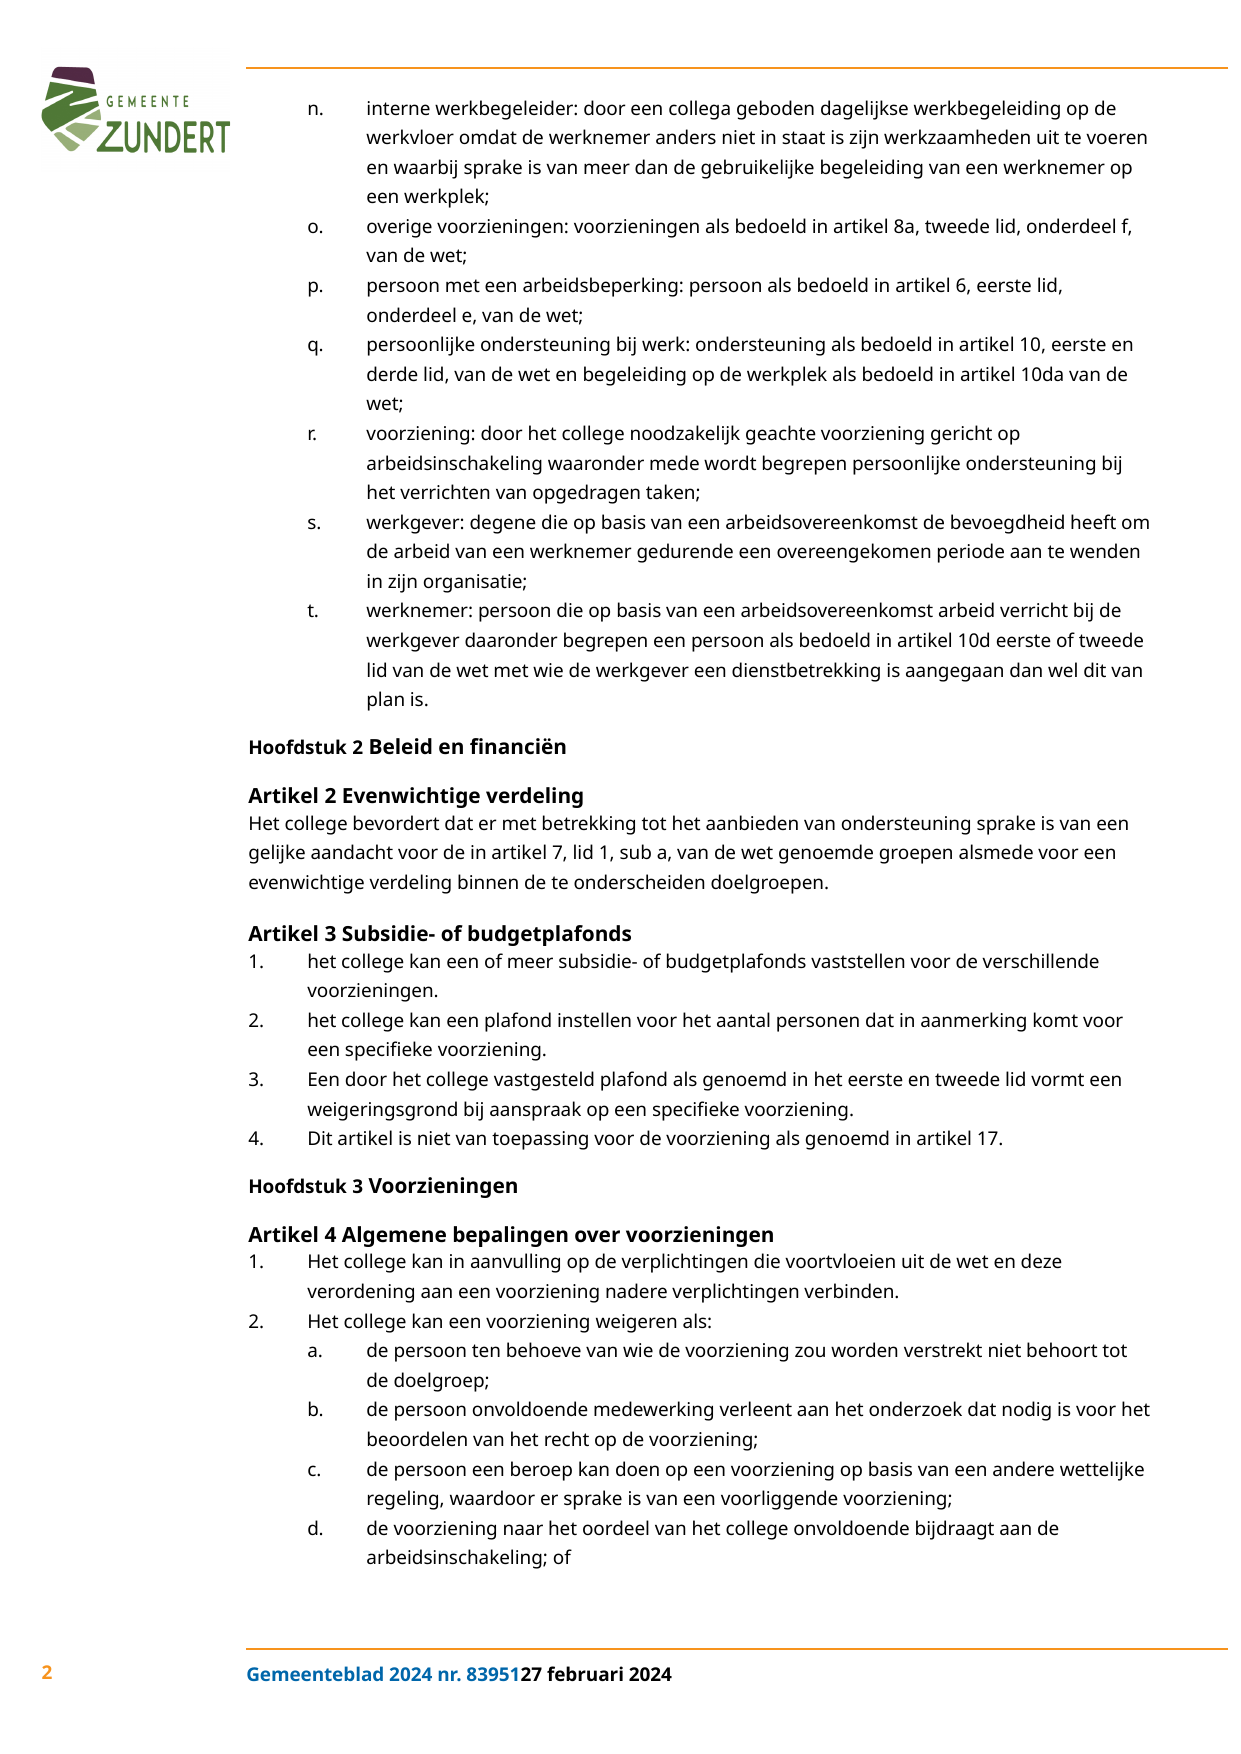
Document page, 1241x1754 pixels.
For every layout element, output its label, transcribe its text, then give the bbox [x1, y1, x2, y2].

list de persoon onvoldoende medewerking verleent aan het onderzoek dat nodig is voor het beoordelen van het recht op de voorziening; [307, 1397, 1152, 1452]
list werknemer: persoon die op basis van een arbeidsovereenkomst arbeid verricht bij de werkgever daaronder begrepen een persoon als bedoeld in artikel 10d eerste of tweede lid van de wet met wie de werkgever een dienstbetrekking is aangegaan dan wel dit van plan is. [307, 598, 1152, 712]
text Hoofdstuk 3 Voorzieningen [248, 1171, 1152, 1199]
text Artikel 4 Algemene bepalingen over voorzieningen [248, 1220, 1152, 1249]
list persoonlijke ondersteuning bij werk: ondersteuning als bedoeld in artikel 10, eerste en derde lid, van de wet en begeleiding op de werkplek als bedoeld in artikel 10da van de wet; [307, 331, 1152, 416]
list Een door het college vastgesteld plafond als genoemd in het eerste en tweede lid vormt een weigeringsgrond bij aanspraak op een specifieke voorziening. [248, 1066, 1152, 1121]
list Het college kan in aanvulling op de verplichtingen die voortvloeien uit de wet en deze verordening aan een voorziening nadere verplichtingen verbinden. [248, 1249, 1152, 1304]
picture [41, 47, 231, 172]
list het college kan een of meer subsidie- of budgetplafonds vaststellen voor de verschillende voorzieningen. [248, 948, 1152, 1003]
list werkgever: degene die op basis van een arbeidsovereenkomst de bevoegdheid heeft om de arbeid van een werknemer gedurende een overeengekomen periode aan te wenden in zijn organisatie; [307, 509, 1152, 594]
text Artikel 2 Evenwichtige verdeling [248, 781, 1152, 810]
list overige voorzieningen: voorzieningen als bedoeld in artikel 8a, tweede lid, onderdeel f, van de wet; [307, 213, 1152, 268]
list het college kan een plafond instellen voor het aantal personen dat in aanmerking komt voor een specifieke voorziening. [248, 1007, 1152, 1062]
list de voorziening naar het oordeel van het college onvoldoende bijdraagt aan de arbeidsinschakeling; of [307, 1515, 1152, 1570]
list interne werkbegeleider: door een collega geboden dagelijkse werkbegeleiding op de werkvloer omdat de werknemer anders niet in staat is zijn werkzaamheden uit te voeren en waarbij sprake is van meer dan de gebruikelijke begeleiding van een werknemer op een werkplek; [307, 95, 1152, 209]
list de persoon een beroep kan doen op een voorziening op basis van een andere wettelijke regeling, waardoor er sprake is van een voorliggende voorziening; [307, 1456, 1152, 1511]
text Artikel 3 Subsidie- of budgetplafonds [248, 919, 1152, 948]
list de persoon ten behoeve van wie de voorziening zou worden verstrekt niet behoort tot de doelgroep; [307, 1337, 1152, 1393]
text Hoofdstuk 2 Beleid en financiën [248, 732, 1152, 761]
list Het college kan een voorziening weigeren als: [248, 1308, 1152, 1333]
list voorziening: door het college noodzakelijk geachte voorziening gericht op arbeidsinschakeling waaronder mede wordt begrepen persoonlijke ondersteuning bij het verrichten van opgedragen taken; [307, 420, 1152, 505]
text Het college bevordert dat er met betrekking tot het aanbieden van ondersteuning sprake is van een gelijke aandacht voor de in artikel 7, lid 1, sub a, van de wet genoemde groepen alsmede voor een evenwichtige verdeling binnen de te onderscheiden doelgroepen. [248, 810, 1152, 895]
list Dit artikel is niet van toepassing voor de voorziening als genoemd in artikel 17. [248, 1125, 1152, 1151]
list persoon met een arbeidsbeperking: persoon als bedoeld in artikel 6, eerste lid, onderdeel e, van de wet; [307, 272, 1152, 328]
